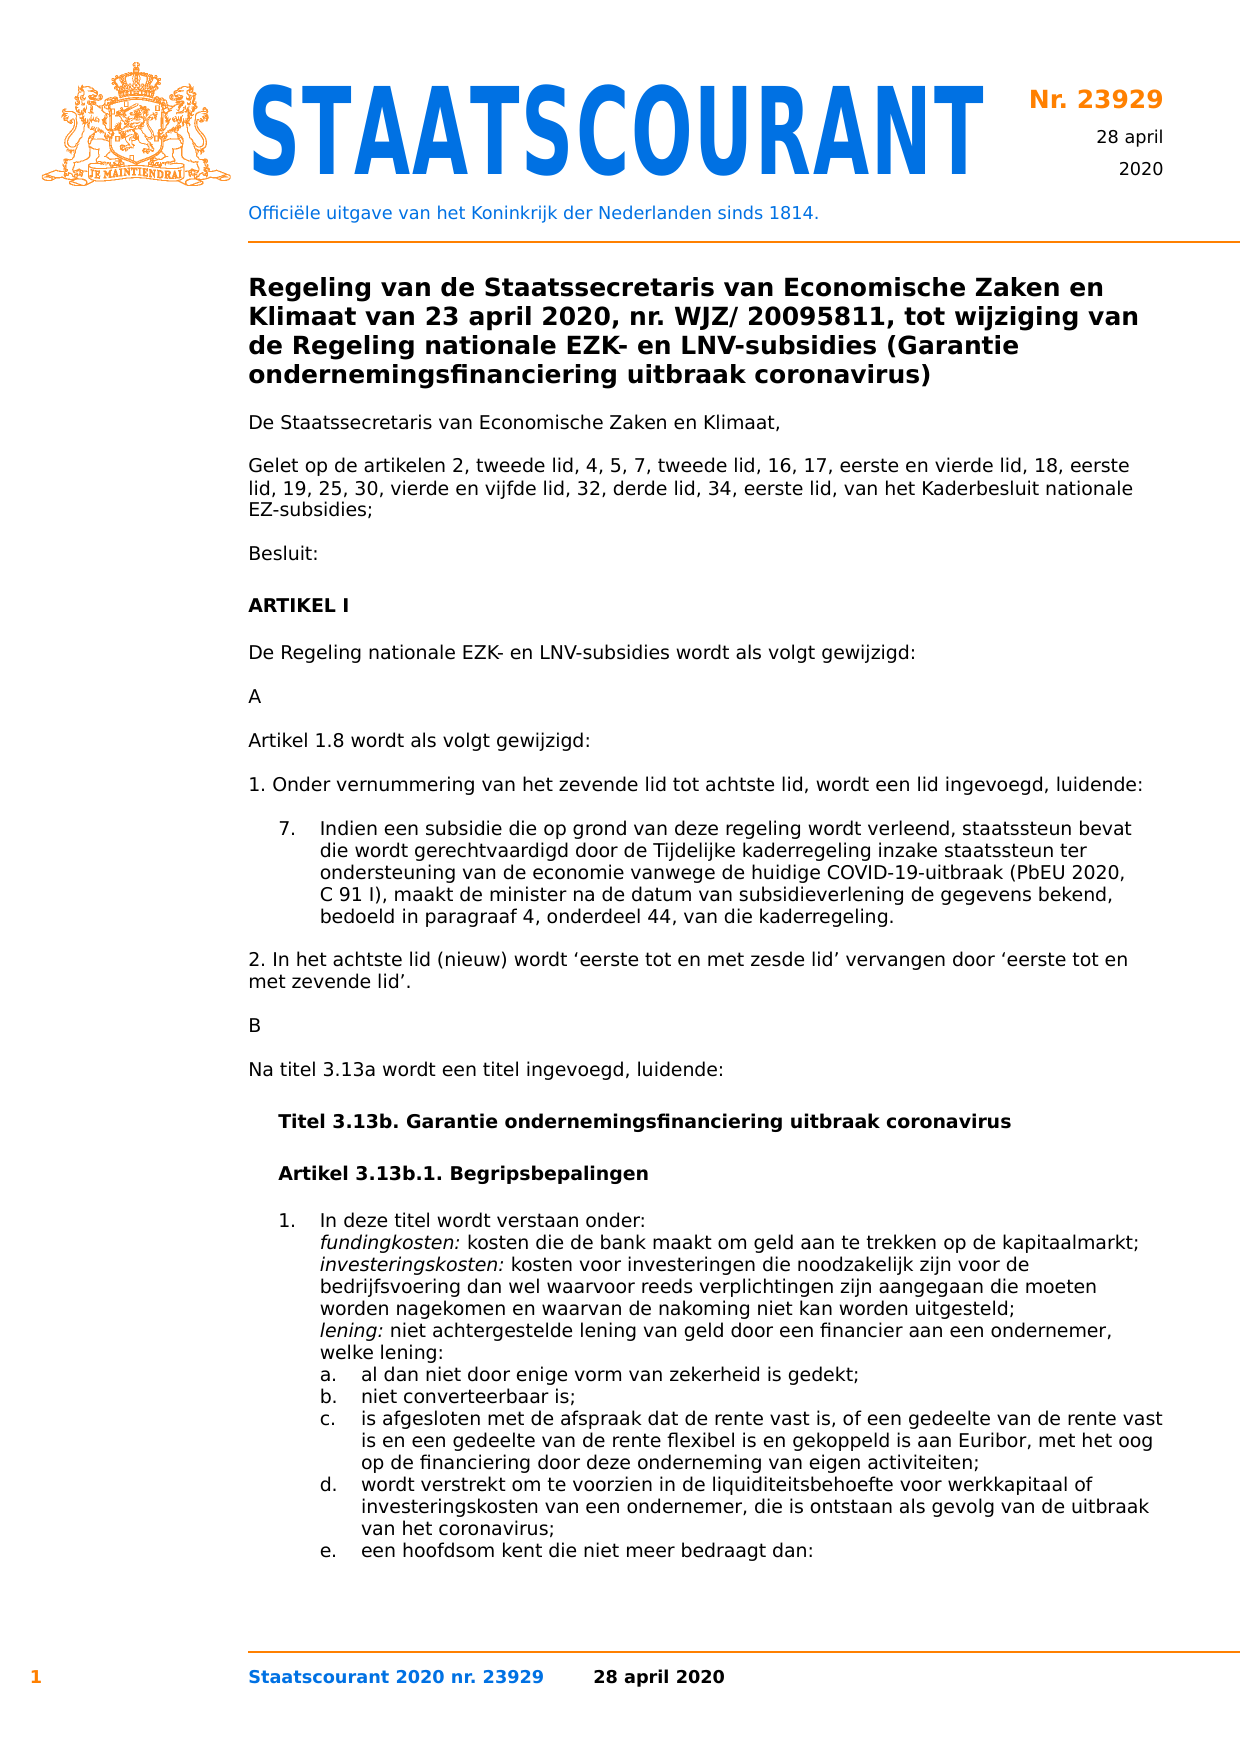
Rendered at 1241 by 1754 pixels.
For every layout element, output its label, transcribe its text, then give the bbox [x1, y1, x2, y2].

text Gelet op de artikelen 2, tweede lid, 4, 5, 7, tweede lid, 16, 17, eerste en vierde lid, 18, eerste lid, 19, 25, 30, vierde en vijfde lid, 32, derde lid, 34, eerste lid, van het Kaderbesluit nationale EZ-subsidies; [248, 455, 1163, 521]
text 1. Onder vernummering van het zevende lid tot achtste lid, wordt een lid ingevoegd, luidende: [248, 774, 1163, 796]
text e. een hoofdsom kent die niet meer bedraagt dan: [319, 1540, 1163, 1562]
text De Staatssecretaris van Economische Zaken en Klimaat, [248, 412, 1163, 433]
text b. niet converteerbaar is; [319, 1386, 1163, 1408]
subtitle Regeling van de Staatssecretaris van Economische Zaken en Klimaat van 23 april 2020, nr. WJZ/ 20095811, tot wijziging van de Regeling nationale EZK- en LNV-subsidies (Garantie ondernemingsfinanciering uitbraak coronavirus) [248, 273, 1163, 390]
text B [248, 1015, 1163, 1037]
text lening: niet achtergestelde lening van geld door een financier aan een ondernemer, welke lening: [319, 1320, 1163, 1364]
subtitle ARTIKEL I [248, 595, 1163, 617]
subtitle Artikel 3.13b.1. Begripsbepalingen [278, 1163, 1163, 1185]
table_header Nr. 23929 [998, 62, 1240, 121]
table_cell 2020 [998, 153, 1240, 203]
picture [41, 62, 231, 186]
text Besluit: [248, 543, 1163, 565]
text a. al dan niet door enige vorm van zekerheid is gedekt; [319, 1364, 1163, 1386]
text A [248, 686, 1163, 708]
table_cell 28 april [998, 121, 1240, 153]
text c. is afgesloten met de afspraak dat de rente vast is, of een gedeelte van de rente vast is en een gedeelte van de rente flexibel is en gekoppeld is aan Euribor, met het oog op de financiering door deze onderneming van eigen activiteiten; [319, 1408, 1163, 1474]
text 2. In het achtste lid (nieuw) wordt ‘eerste tot en met zesde lid’ vervangen door ‘eerste tot en met zevende lid’. [248, 949, 1163, 993]
table_header [25, 62, 248, 241]
subtitle Titel 3.13b. Garantie ondernemingsfinanciering uitbraak coronavirus [278, 1111, 1163, 1133]
text De Regeling nationale EZK- en LNV-subsidies wordt als volgt gewijzigd: [248, 642, 1163, 664]
text d. wordt verstrekt om te voorzien in de liquiditeitsbehoefte voor werkkapitaal of investeringskosten van een ondernemer, die is ontstaan als gevolg van de uitbraak van het coronavirus; [319, 1474, 1163, 1540]
text 7. Indien een subsidie die op grond van deze regeling wordt verleend, staatssteun bevat die wordt gerechtvaardigd door de Tijdelijke kaderregeling inzake staatssteun ter ondersteuning van de economie vanwege de huidige COVID-19-uitbraak (PbEU 2020, C 91 I), maakt de minister na de datum van subsidieverlening de gegevens bekend, bedoeld in paragraaf 4, onderdeel 44, van die kaderregeling. [278, 818, 1163, 927]
text investeringskosten: kosten voor investeringen die noodzakelijk zijn voor de bedrijfsvoering dan wel waarvoor reeds verplichtingen zijn aangegaan die moeten worden nagekomen en waarvan de nakoming niet kan worden uitgesteld; [319, 1254, 1163, 1320]
text fundingkosten: kosten die de bank maakt om geld aan te trekken op de kapitaalmarkt; [319, 1232, 1163, 1254]
table_cell Officiële uitgave van het Koninkrijk der Nederlanden sinds 1814. [248, 203, 1240, 241]
text Na titel 3.13a wordt een titel ingevoegd, luidende: [248, 1059, 1163, 1081]
text 1. In deze titel wordt verstaan onder: [278, 1210, 1163, 1232]
table_header STAATSCOURANT [248, 62, 998, 203]
text Artikel 1.8 wordt als volgt gewijzigd: [248, 730, 1163, 752]
